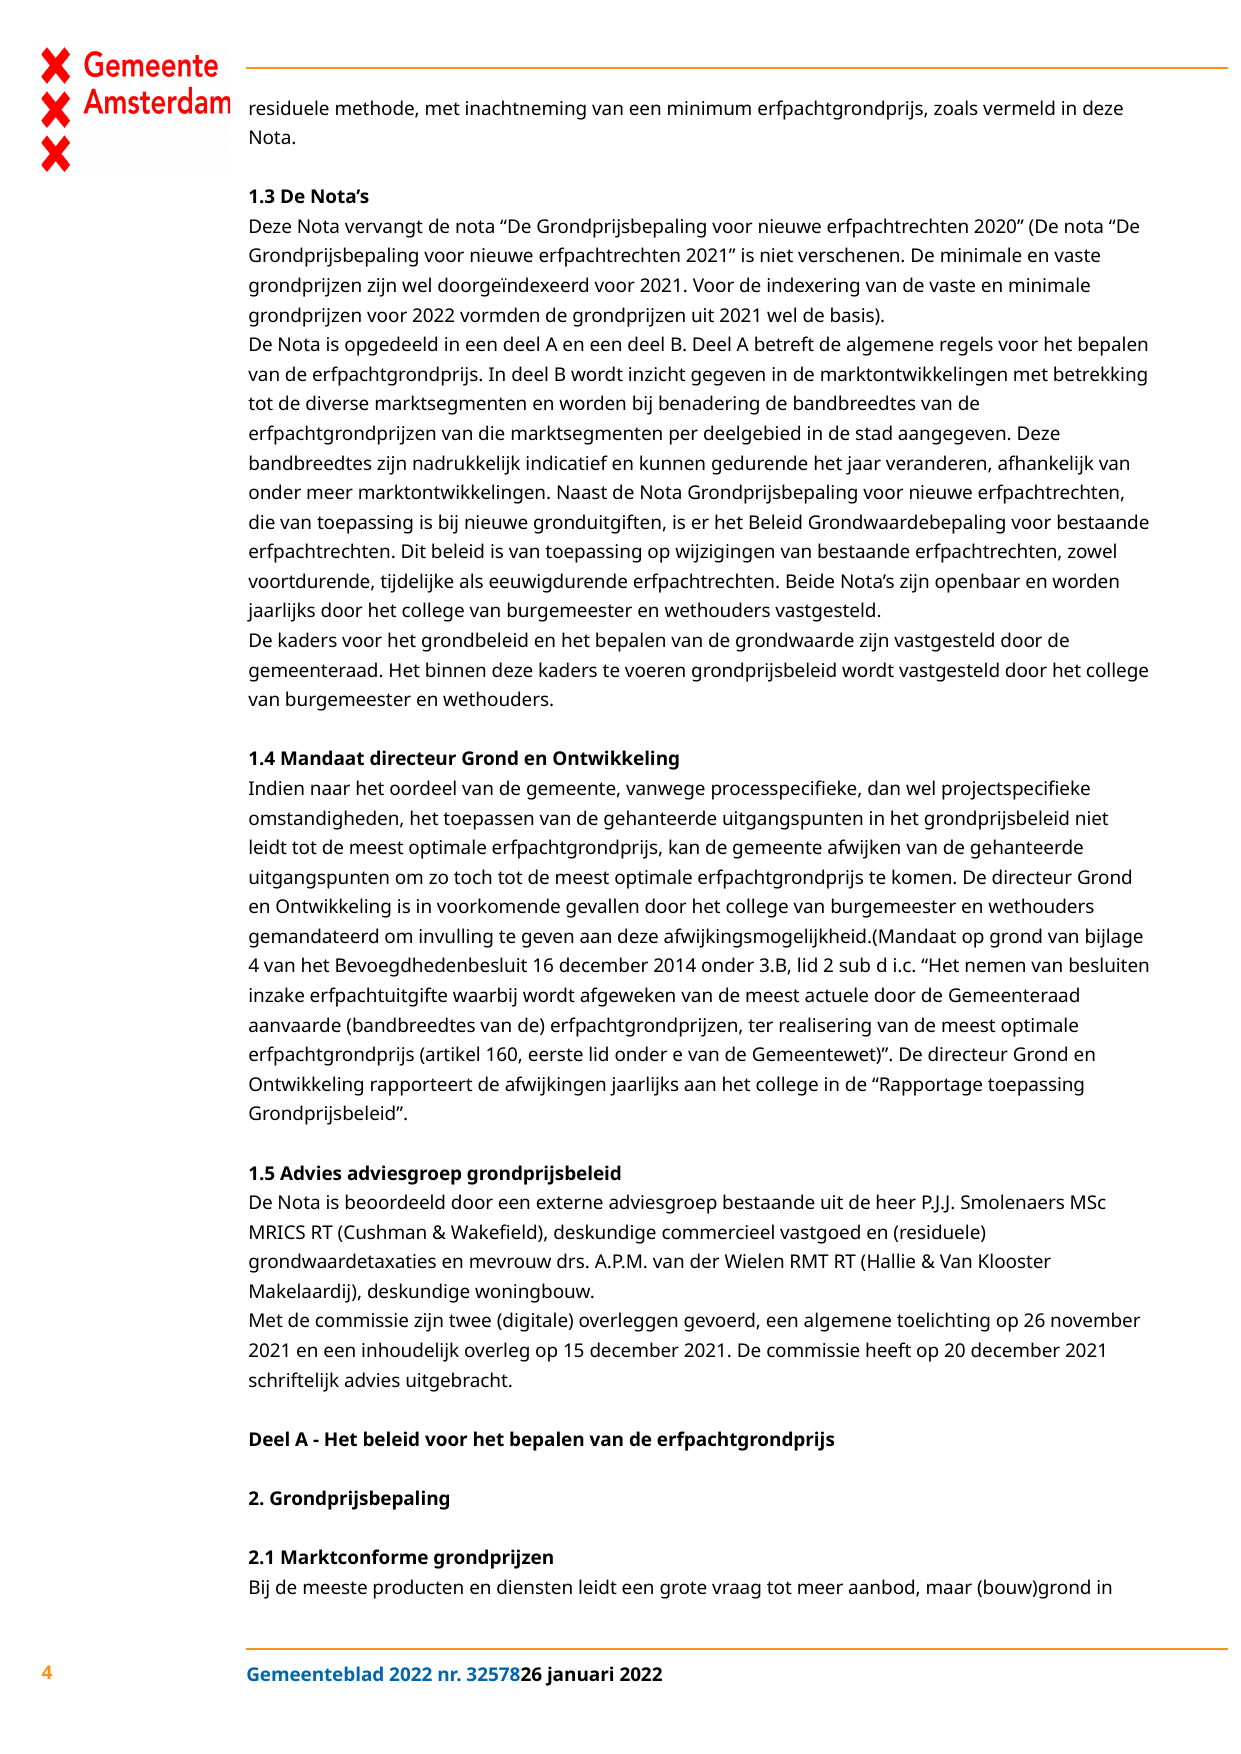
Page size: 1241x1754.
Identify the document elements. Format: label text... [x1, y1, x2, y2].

text De kaders voor het grondbeleid en het bepalen van de grondwaarde zijn vastgesteld door de gemeenteraad. Het binnen deze kaders te voeren grondprijsbeleid wordt vastgesteld door het college van burgemeester en wethouders. [248, 627, 1152, 712]
text Deze Nota vervangt de nota “De Grondprijsbepaling voor nieuwe erfpachtrechten 2020” (De nota “De Grondprijsbepaling voor nieuwe erfpachtrechten 2021” is niet verschenen. De minimale en vaste grondprijzen zijn wel doorgeïndexeerd voor 2021. Voor de indexering van de vaste en minimale grondprijzen voor 2022 vormden de grondprijzen uit 2021 wel de basis). [248, 213, 1152, 328]
text 2. Grondprijsbepaling [248, 1485, 1152, 1511]
text Indien naar het oordeel van de gemeente, vanwege processpecifieke, dan wel projectspecifieke omstandigheden, het toepassen van de gehanteerde uitgangspunten in het grondprijsbeleid niet leidt tot de meest optimale erfpachtgrondprijs, kan de gemeente afwijken van de gehanteerde uitgangspunten om zo toch tot de meest optimale erfpachtgrondprijs te komen. De directeur Grond en Ontwikkeling is in voorkomende gevallen door het college van burgemeester en wethouders gemandateerd om invulling te geven aan deze afwijkingsmogelijkheid.(Mandaat op grond van bijlage 4 van het Bevoegdhedenbesluit 16 december 2014 onder 3.B, lid 2 sub d i.c. “Het nemen van besluiten inzake erfpachtuitgifte waarbij wordt afgeweken van de meest actuele door de Gemeenteraad aanvaarde (bandbreedtes van de) erfpachtgrondprijzen, ter realisering van de meest optimale erfpachtgrondprijs (artikel 160, eerste lid onder e van de Gemeentewet)”. De directeur Grond en Ontwikkeling rapporteert de afwijkingen jaarlijks aan het college in de “Rapportage toepassing Grondprijsbeleid”. [248, 775, 1152, 1126]
text Met de commissie zijn twee (digitale) overleggen gevoerd, een algemene toelichting op 26 november 2021 en een inhoudelijk overleg op 15 december 2021. De commissie heeft op 20 december 2021 schriftelijk advies uitgebracht. [248, 1308, 1152, 1393]
text 1.5 Advies adviesgroep grondprijsbeleid [248, 1160, 1152, 1186]
text 1.4 Mandaat directeur Grond en Ontwikkeling [248, 746, 1152, 771]
text De Nota is beoordeeld door een externe adviesgroep bestaande uit de heer P.J.J. Smolenaers MSc MRICS RT (Cushman & Wakefield), deskundige commercieel vastgoed en (residuele) grondwaardetaxaties en mevrouw drs. A.P.M. van der Wielen RMT RT (Hallie & Van Klooster Makelaardij), deskundige woningbouw. [248, 1189, 1152, 1304]
text residuele methode, met inachtneming van een minimum erfpachtgrondprijs, zoals vermeld in deze Nota. [248, 95, 1152, 150]
text 1.3 De Nota’s [248, 183, 1152, 209]
text 2.1 Marktconforme grondprijzen [248, 1544, 1152, 1570]
text Bij de meeste producten en diensten leidt een grote vraag tot meer aanbod, maar (bouw)grond in [248, 1574, 1152, 1600]
text Deel A - Het beleid voor het bepalen van de erfpachtgrondprijs [248, 1426, 1152, 1452]
text De Nota is opgedeeld in een deel A en een deel B. Deel A betreft de algemene regels voor het bepalen van de erfpachtgrondprijs. In deel B wordt inzicht gegeven in de marktontwikkelingen met betrekking tot de diverse marktsegmenten en worden bij benadering de bandbreedtes van de erfpachtgrondprijzen van die marktsegmenten per deelgebied in de stad aangegeven. Deze bandbreedtes zijn nadrukkelijk indicatief en kunnen gedurende het jaar veranderen, afhankelijk van onder meer marktontwikkelingen. Naast de Nota Grondprijsbepaling voor nieuwe erfpachtrechten, die van toepassing is bij nieuwe gronduitgiften, is er het Beleid Grondwaardebepaling voor bestaande erfpachtrechten. Dit beleid is van toepassing op wijzigingen van bestaande erfpachtrechten, zowel voortdurende, tijdelijke als eeuwigdurende erfpachtrechten. Beide Nota’s zijn openbaar en worden jaarlijks door het college van burgemeester en wethouders vastgesteld. [248, 331, 1152, 623]
picture [41, 47, 231, 172]
